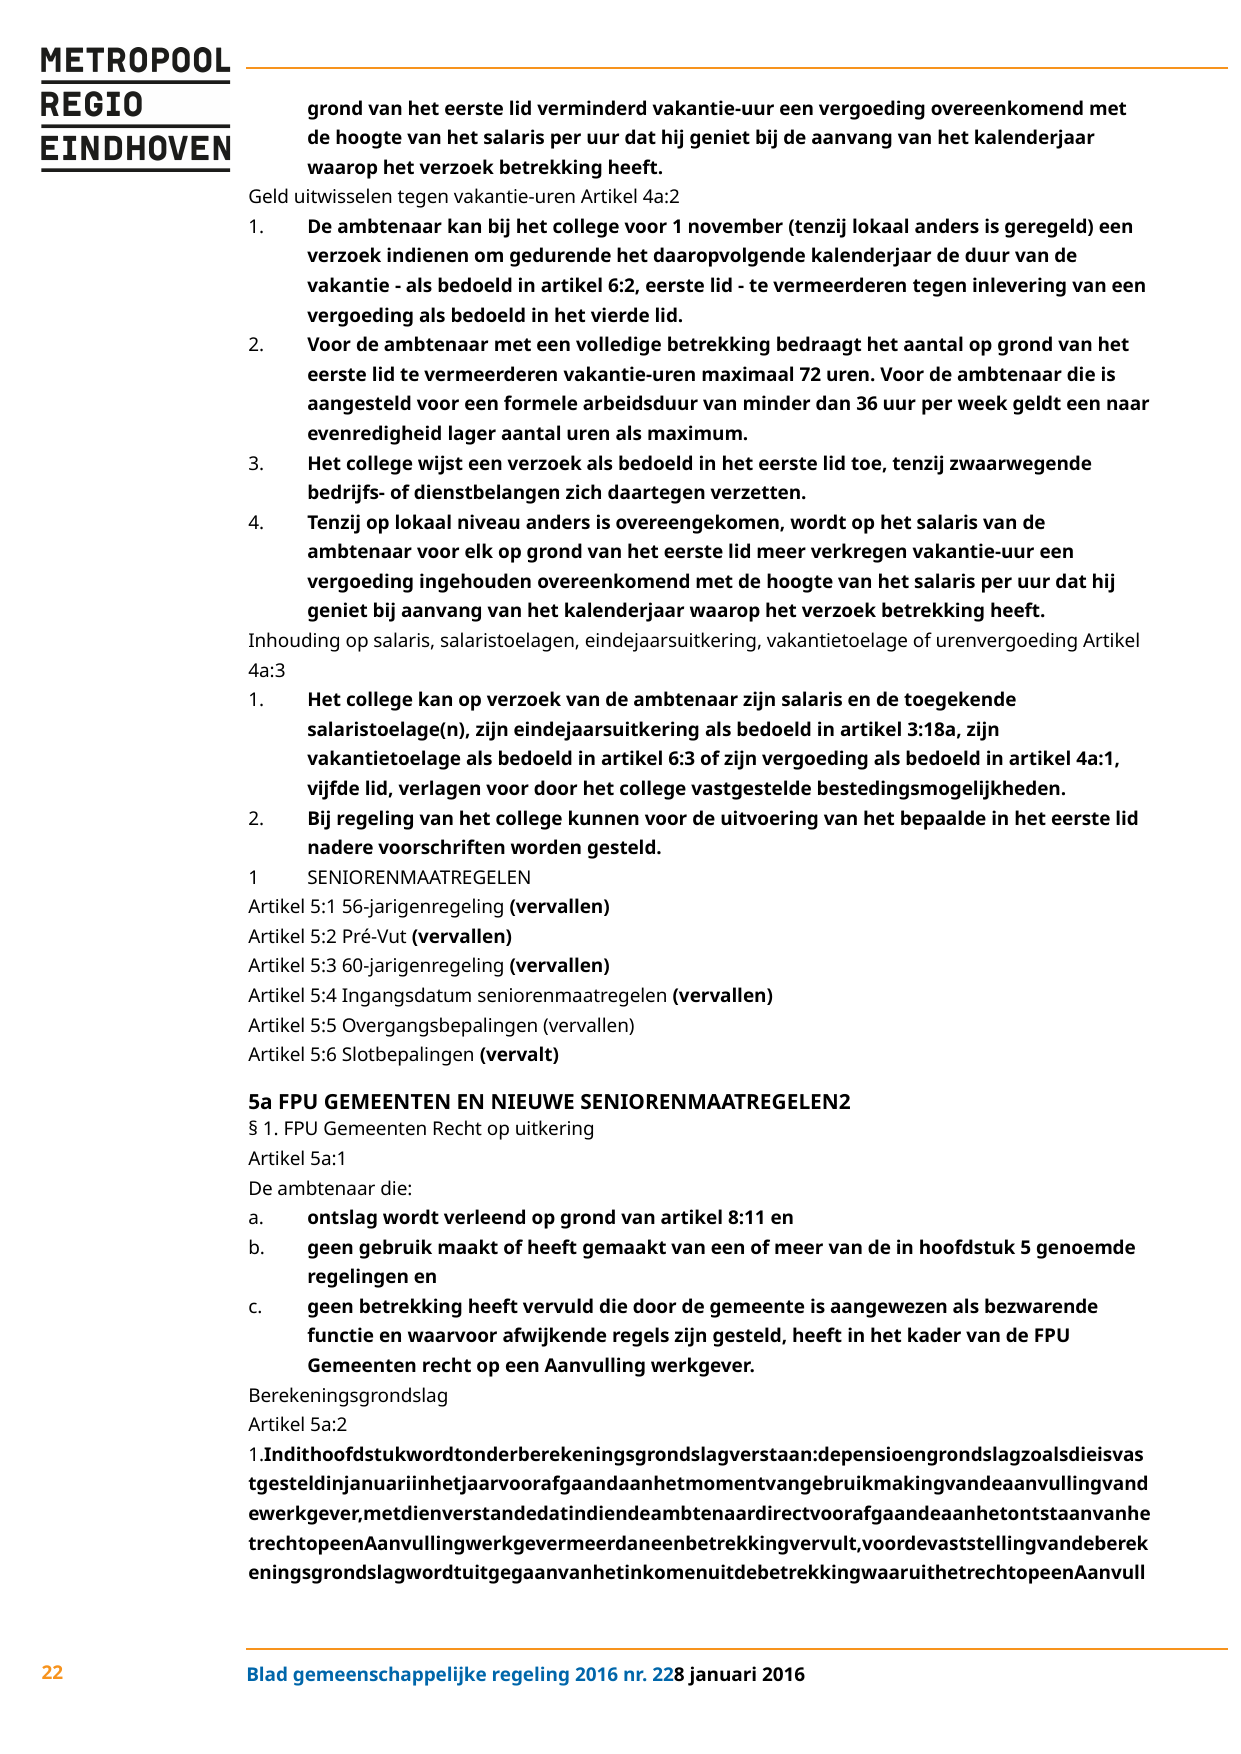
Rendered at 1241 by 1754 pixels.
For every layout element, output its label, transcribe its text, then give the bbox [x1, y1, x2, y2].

text Artikel 5:4 Ingangsdatum seniorenmaatregelen (vervallen) [248, 982, 1152, 1008]
list geen gebruik maakt of heeft gemaakt van een of meer van de in hoofdstuk 5 genoemde regelingen en [248, 1234, 1152, 1289]
text Inhouding op salaris, salaristoelagen, eindejaarsuitkering, vakantietoelage of urenvergoeding Artikel 4a:3 [248, 627, 1152, 683]
text Artikel 5:1 56-jarigenregeling (vervallen) [248, 893, 1152, 919]
list Het college kan op verzoek van de ambtenaar zijn salaris en de toegekende salaristoelage(n), zijn eindejaarsuitkering als bedoeld in artikel 3:18a, zijn vakantietoelage als bedoeld in artikel 6:3 of zijn vergoeding als bedoeld in artikel 4a:1, vijfde lid, verlagen voor door het college vastgestelde bestedingsmogelijkheden. [248, 686, 1152, 801]
list grond van het eerste lid verminderd vakantie-uur een vergoeding overeenkomend met de hoogte van het salaris per uur dat hij geniet bij de aanvang van het kalenderjaar waarop het verzoek betrekking heeft. [248, 95, 1152, 180]
list ontslag wordt verleend op grond van artikel 8:11 en [248, 1204, 1152, 1230]
text Artikel 5a:1 [248, 1145, 1152, 1171]
list Voor de ambtenaar met een volledige betrekking bedraagt het aantal op grond van het eerste lid te vermeerderen vakantie-uren maximaal 72 uren. Voor de ambtenaar die is aangesteld voor een formele arbeidsduur van minder dan 36 uur per week geldt een naar evenredigheid lager aantal uren als maximum. [248, 331, 1152, 446]
list geen betrekking heeft vervuld die door de gemeente is aangewezen als bezwarende functie en waarvoor afwijkende regels zijn gesteld, heeft in het kader van de FPU Gemeenten recht op een Aanvulling werkgever. [248, 1293, 1152, 1378]
text Artikel 5:5 Overgangsbepalingen (vervallen) [248, 1012, 1152, 1038]
list Het college wijst een verzoek als bedoeld in het eerste lid toe, tenzij zwaarwegende bedrijfs- of dienstbelangen zich daartegen verzetten. [248, 450, 1152, 505]
list SENIORENMAATREGELEN [248, 864, 1152, 890]
list Bij regeling van het college kunnen voor de uitvoering van het bepaalde in het eerste lid nadere voorschriften worden gesteld. [248, 805, 1152, 860]
text Artikel 5:2 Pré-Vut (vervallen) [248, 923, 1152, 949]
text Artikel 5a:2 [248, 1411, 1152, 1437]
text 1.Indithoofdstukwordtonderberekeningsgrondslagverstaan:depensioengrondslagzoalsdieisvastgesteldinjanuariinhetjaarvoorafgaandaanhetmomentvangebruikmakingvandeaanvullingvandewerkgever,metdienverstandedatindiendeambtenaardirectvoorafgaandeaanhetontstaanvanhetrechtopeenAanvullingwerkgevermeerdaneenbetrekkingvervult,voordevaststellingvandeberekeningsgrondslagwordtuitgegaanvanhetinkomenuitdebetrekkingwaaruithetrechtopeenAanvull [248, 1441, 1152, 1585]
text Geld uitwisselen tegen vakantie-uren Artikel 4a:2 [248, 183, 1152, 209]
list De ambtenaar kan bij het college voor 1 november (tenzij lokaal anders is geregeld) een verzoek indienen om gedurende het daaropvolgende kalenderjaar de duur van de vakantie - als bedoeld in artikel 6:2, eerste lid - te vermeerderen tegen inlevering van een vergoeding als bedoeld in het vierde lid. [248, 213, 1152, 328]
text 5a FPU GEMEENTEN EN NIEUWE SENIORENMAATREGELEN2 [248, 1087, 1152, 1116]
text De ambtenaar die: [248, 1175, 1152, 1200]
text Berekeningsgrondslag [248, 1382, 1152, 1407]
text Artikel 5:3 60-jarigenregeling (vervallen) [248, 953, 1152, 978]
picture [41, 47, 231, 172]
text Artikel 5:6 Slotbepalingen (vervalt) [248, 1041, 1152, 1067]
text § 1. FPU Gemeenten Recht op uitkering [248, 1116, 1152, 1141]
list Tenzij op lokaal niveau anders is overeengekomen, wordt op het salaris van de ambtenaar voor elk op grond van het eerste lid meer verkregen vakantie-uur een vergoeding ingehouden overeenkomend met de hoogte van het salaris per uur dat hij geniet bij aanvang van het kalenderjaar waarop het verzoek betrekking heeft. [248, 509, 1152, 623]
